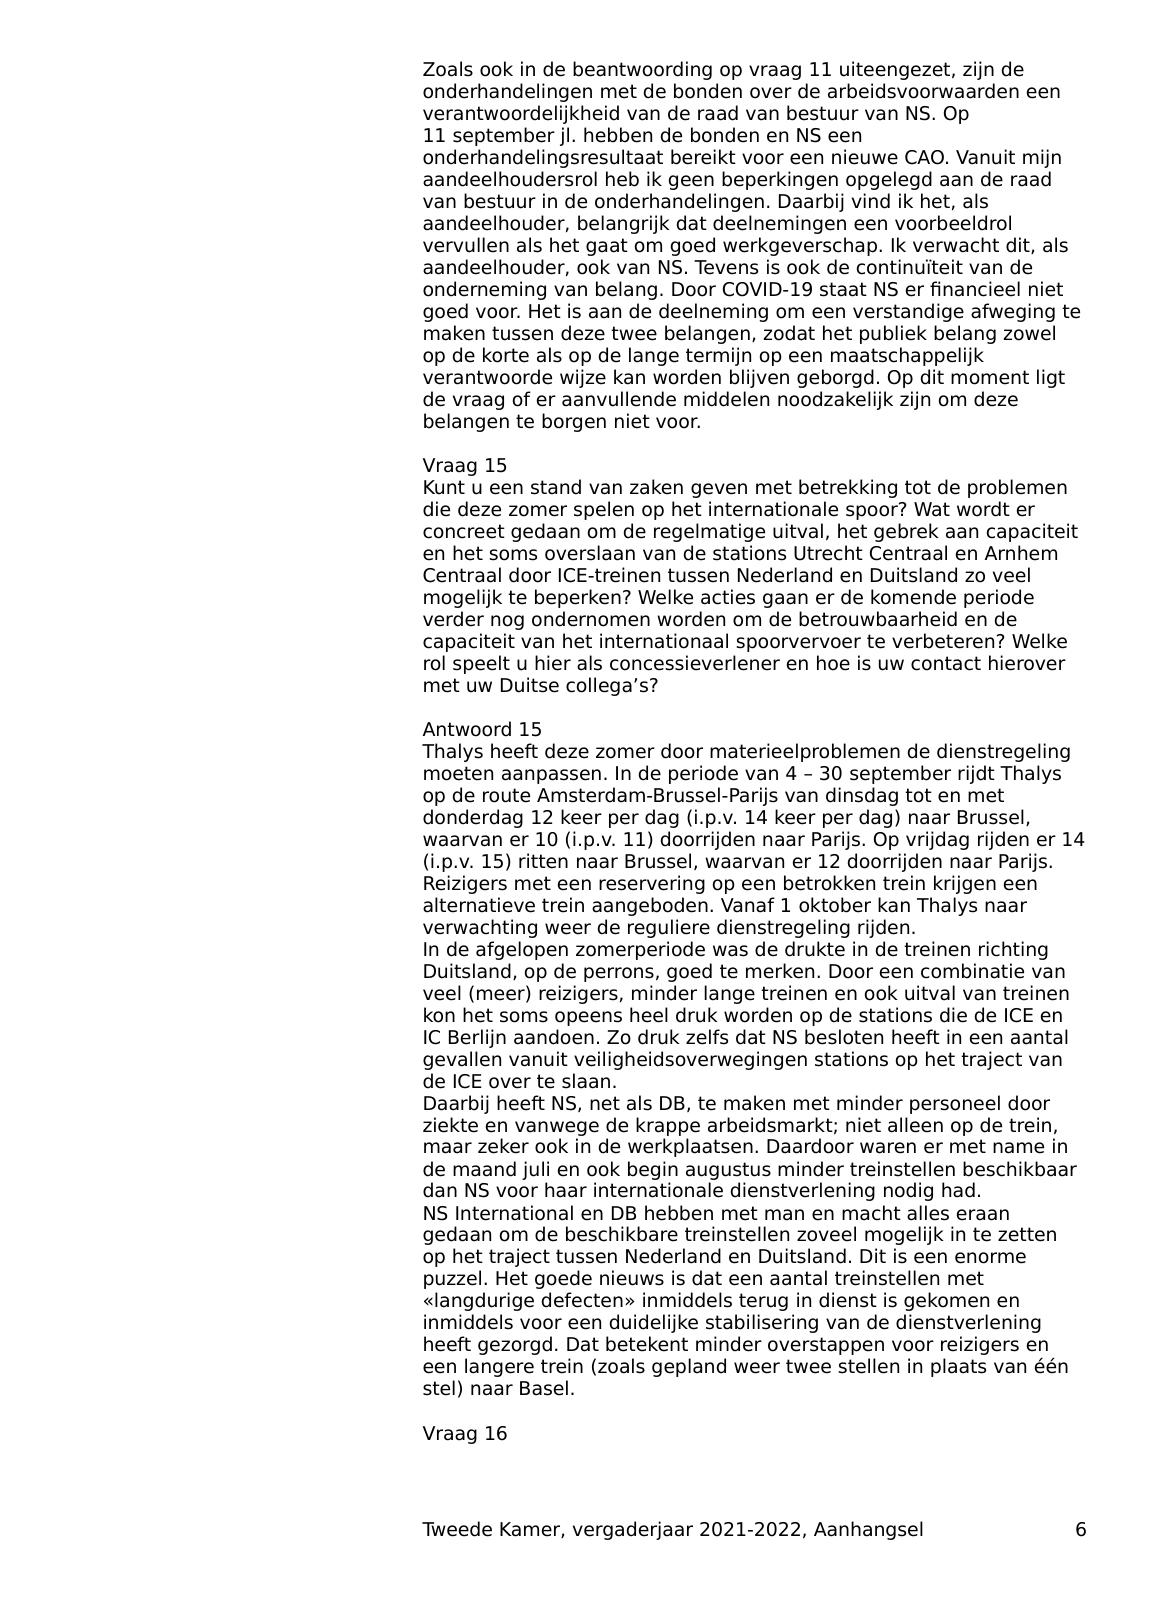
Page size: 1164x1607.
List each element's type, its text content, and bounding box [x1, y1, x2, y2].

text In de afgelopen zomerperiode was de drukte in de treinen richting Duitsland, op de perrons, goed te merken. Door een combinatie van veel (meer) reizigers, minder lange treinen en ook uitval van treinen kon het soms opeens heel druk worden op de stations die de ICE en IC Berlijn aandoen. Zo druk zelfs dat NS besloten heeft in een aantal gevallen vanuit veiligheidsoverwegingen stations op het traject van de ICE over te slaan. [422, 939, 1087, 1092]
text Daarbij heeft NS, net als DB, te maken met minder personeel door ziekte en vanwege de krappe arbeidsmarkt; niet alleen op de trein, maar zeker ook in de werkplaatsen. Daardoor waren er met name in de maand juli en ook begin augustus minder treinstellen beschikbaar dan NS voor haar internationale dienstverlening nodig had. [422, 1092, 1087, 1202]
text Zoals ook in de beantwoording op vraag 11 uiteengezet, zijn de onderhandelingen met de bonden over de arbeidsvoorwaarden een verantwoordelijkheid van de raad van bestuur van NS. Op 11 september jl. hebben de bonden en NS een onderhandelingsresultaat bereikt voor een nieuwe CAO. Vanuit mijn aandeelhoudersrol heb ik geen beperkingen opgelegd aan de raad van bestuur in de onderhandelingen. Daarbij vind ik het, als aandeelhouder, belangrijk dat deelnemingen een voorbeeldrol vervullen als het gaat om goed werkgeverschap. Ik verwacht dit, als aandeelhouder, ook van NS. Tevens is ook de continuïteit van de onderneming van belang. Door COVID-19 staat NS er financieel niet goed voor. Het is aan de deelneming om een verstandige afweging te maken tussen deze twee belangen, zodat het publiek belang zowel op de korte als op de lange termijn op een maatschappelijk verantwoorde wijze kan worden blijven geborgd. Op dit moment ligt de vraag of er aanvullende middelen noodzakelijk zijn om deze belangen te borgen niet voor. [422, 59, 1087, 433]
text Kunt u een stand van zaken geven met betrekking tot de problemen die deze zomer spelen op het internationale spoor? Wat wordt er concreet gedaan om de regelmatige uitval, het gebrek aan capaciteit en het soms overslaan van de stations Utrecht Centraal en Arnhem Centraal door ICE-treinen tussen Nederland en Duitsland zo veel mogelijk te beperken? Welke acties gaan er de komende periode verder nog ondernomen worden om de betrouwbaarheid en de capaciteit van het internationaal spoorvervoer te verbeteren? Welke rol speelt u hier als concessieverlener en hoe is uw contact hierover met uw Duitse collega’s? [422, 477, 1087, 697]
text Thalys heeft deze zomer door materieelproblemen de dienstregeling moeten aanpassen. In de periode van 4 – 30 september rijdt Thalys op de route Amsterdam-Brussel-Parijs van dinsdag tot en met donderdag 12 keer per dag (i.p.v. 14 keer per dag) naar Brussel, waarvan er 10 (i.p.v. 11) doorrijden naar Parijs. Op vrijdag rijden er 14 (i.p.v. 15) ritten naar Brussel, waarvan er 12 doorrijden naar Parijs. Reizigers met een reservering op een betrokken trein krijgen een alternatieve trein aangeboden. Vanaf 1 oktober kan Thalys naar verwachting weer de reguliere dienstregeling rijden. [422, 741, 1087, 939]
text Vraag 16 [422, 1422, 1087, 1444]
text Antwoord 15 [422, 719, 1087, 741]
text Vraag 15 [422, 455, 1087, 477]
text NS International en DB hebben met man en macht alles eraan gedaan om de beschikbare treinstellen zoveel mogelijk in te zetten op het traject tussen Nederland en Duitsland. Dit is een enorme puzzel. Het goede nieuws is dat een aantal treinstellen met «langdurige defecten» inmiddels terug in dienst is gekomen en inmiddels voor een duidelijke stabilisering van de dienstverlening heeft gezorgd. Dat betekent minder overstappen voor reizigers en een langere trein (zoals gepland weer twee stellen in plaats van één stel) naar Basel. [422, 1202, 1087, 1400]
